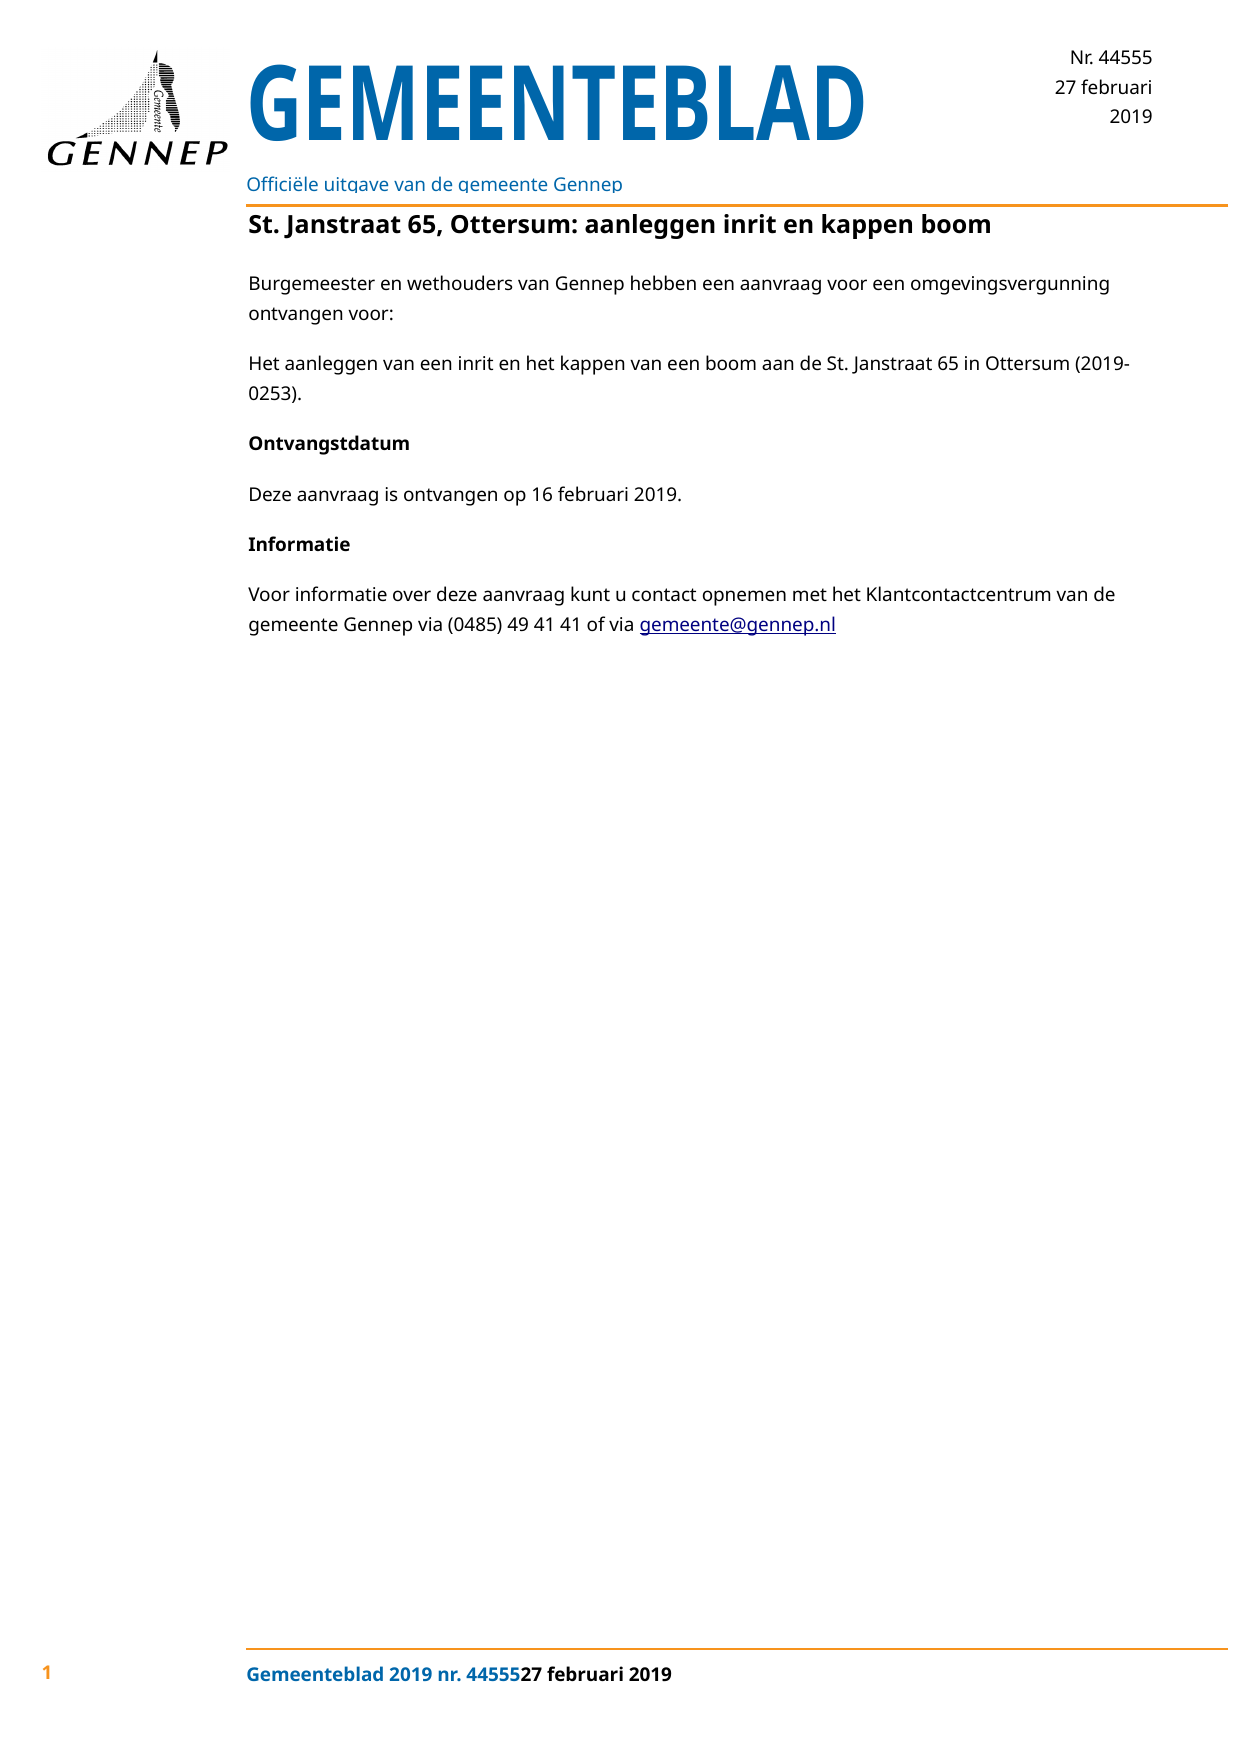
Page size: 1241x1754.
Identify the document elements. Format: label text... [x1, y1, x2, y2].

text St. Janstraat 65, Ottersum: aanleggen inrit en kappen boom [248, 207, 1152, 241]
picture [41, 47, 231, 172]
text Het aanleggen van een inrit en het kappen van een boom aan de St. Janstraat 65 in Ottersum (2019-0253). [248, 350, 1152, 406]
text Informatie [248, 531, 1152, 557]
text Deze aanvraag is ontvangen op 16 februari 2019. [248, 481, 1152, 506]
text Burgemeester en wethouders van Gennep hebben een aanvraag voor een omgevingsvergunning ontvangen voor: [248, 270, 1152, 326]
text Voor informatie over deze aanvraag kunt u contact opnemen met het Klantcontactcentrum van de gemeente Gennep via (0485) 49 41 41 of via gemeente@gennep.nl [248, 582, 1152, 637]
text Ontvangstdatum [248, 430, 1152, 456]
